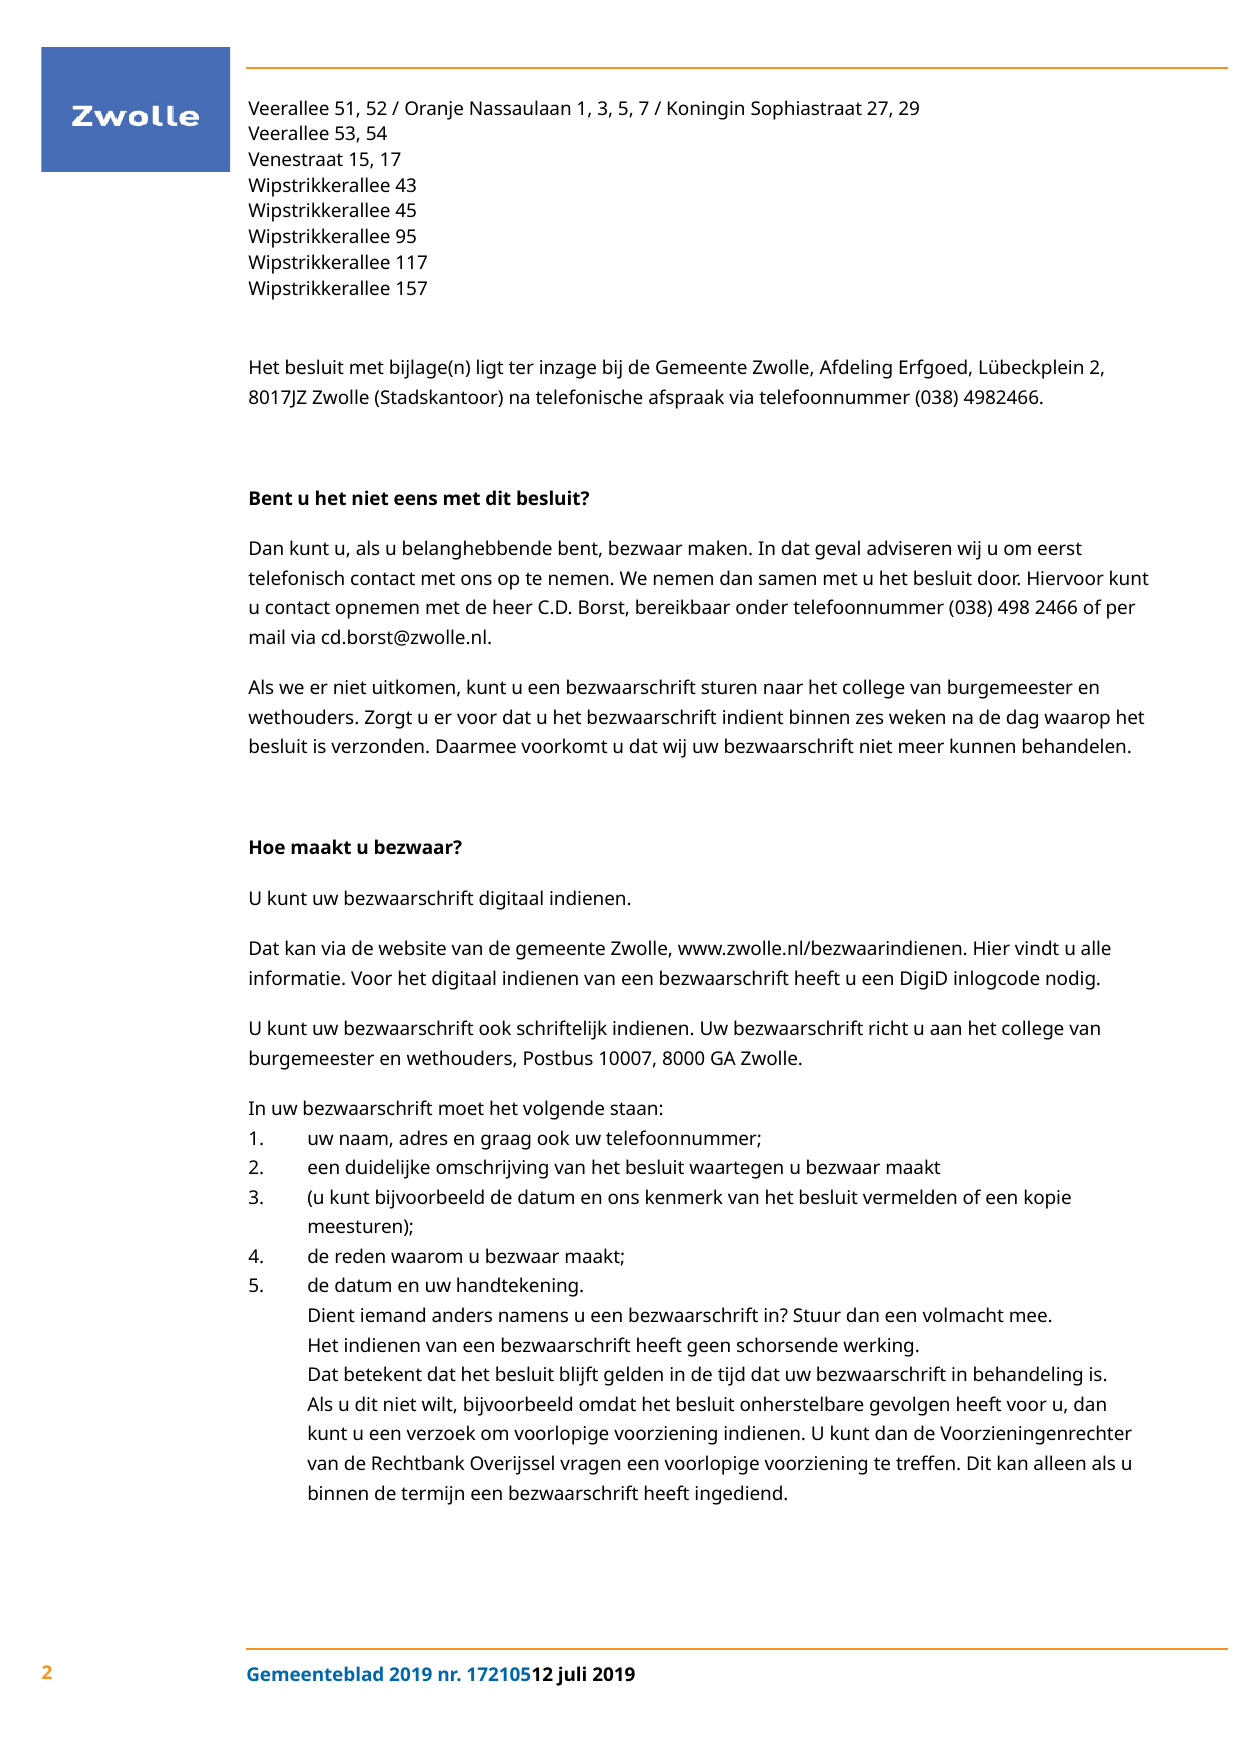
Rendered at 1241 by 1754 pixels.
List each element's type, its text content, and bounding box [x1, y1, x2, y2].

list (u kunt bijvoorbeeld de datum en ons kenmerk van het besluit vermelden of een kopie meesturen); [248, 1184, 1152, 1239]
text In uw bezwaarschrift moet het volgende staan: [248, 1095, 1152, 1121]
text Bent u het niet eens met dit besluit? [248, 485, 1152, 510]
text U kunt uw bezwaarschrift ook schriftelijk indienen. Uw bezwaarschrift richt u aan het college van burgemeester en wethouders, Postbus 10007, 8000 GA Zwolle. [248, 1015, 1152, 1070]
list de reden waarom u bezwaar maakt; [248, 1243, 1152, 1269]
table_cell Wipstrikkerallee 45 [248, 198, 1152, 223]
text Hoe maakt u bezwaar? [248, 834, 1152, 860]
text Het besluit met bijlage(n) ligt ter inzage bij de Gemeente Zwolle, Afdeling Erfgoed, Lübeckplein 2, 8017JZ Zwolle (Stadskantoor) na telefonische afspraak via telefoonnummer (038) 4982466. [248, 354, 1152, 409]
text Dan kunt u, als u belanghebbende bent, bezwaar maken. In dat geval adviseren wij u om eerst telefonisch contact met ons op te nemen. We nemen dan samen met u het besluit door. Hiervoor kunt u contact opnemen met de heer C.D. Borst, bereikbaar onder telefoonnummer (038) 498 2466 of per mail via cd.borst@zwolle.nl. [248, 535, 1152, 649]
list Het indienen van een bezwaarschrift heeft geen schorsende werking. [248, 1332, 1152, 1357]
text Als we er niet uitkomen, kunt u een bezwaarschrift sturen naar het college van burgemeester en wethouders. Zorgt u er voor dat u het bezwaarschrift indient binnen zes weken na de dag waarop het besluit is verzonden. Daarmee voorkomt u dat wij uw bezwaarschrift niet meer kunnen behandelen. [248, 674, 1152, 759]
table_cell Wipstrikkerallee 157 [248, 275, 1152, 301]
table_cell Venestraat 15, 17 [248, 146, 1152, 172]
table_cell Wipstrikkerallee 117 [248, 249, 1152, 275]
table_cell Veerallee 53, 54 [248, 121, 1152, 146]
table_cell Veerallee 51, 52 / Oranje Nassaulaan 1, 3, 5, 7 / Koningin Sophiastraat 27, 29 [248, 95, 1152, 121]
list de datum en uw handtekening. [248, 1273, 1152, 1298]
picture [41, 47, 231, 172]
text Dat kan via de website van de gemeente Zwolle, www.zwolle.nl/bezwaarindienen. Hier vindt u alle informatie. Voor het digitaal indienen van een bezwaarschrift heeft u een DigiD inlogcode nodig. [248, 935, 1152, 990]
list een duidelijke omschrijving van het besluit waartegen u bezwaar maakt [248, 1154, 1152, 1180]
text U kunt uw bezwaarschrift digitaal indienen. [248, 885, 1152, 910]
list uw naam, adres en graag ook uw telefoonnummer; [248, 1125, 1152, 1150]
list Dat betekent dat het besluit blijft gelden in de tijd dat uw bezwaarschrift in behandeling is. [248, 1361, 1152, 1387]
table_cell Wipstrikkerallee 95 [248, 224, 1152, 249]
list Als u dit niet wilt, bijvoorbeeld omdat het besluit onherstelbare gevolgen heeft voor u, dan kunt u een verzoek om voorlopige voorziening indienen. U kunt dan de Voorzieningenrechter van de Rechtbank Overijssel vragen een voorlopige voorziening te treffen. Dit kan alleen als u binnen de termijn een bezwaarschrift heeft ingediend. [248, 1391, 1152, 1505]
table_cell Wipstrikkerallee 43 [248, 172, 1152, 198]
list Dient iemand anders namens u een bezwaarschrift in? Stuur dan een volmacht mee. [248, 1302, 1152, 1328]
